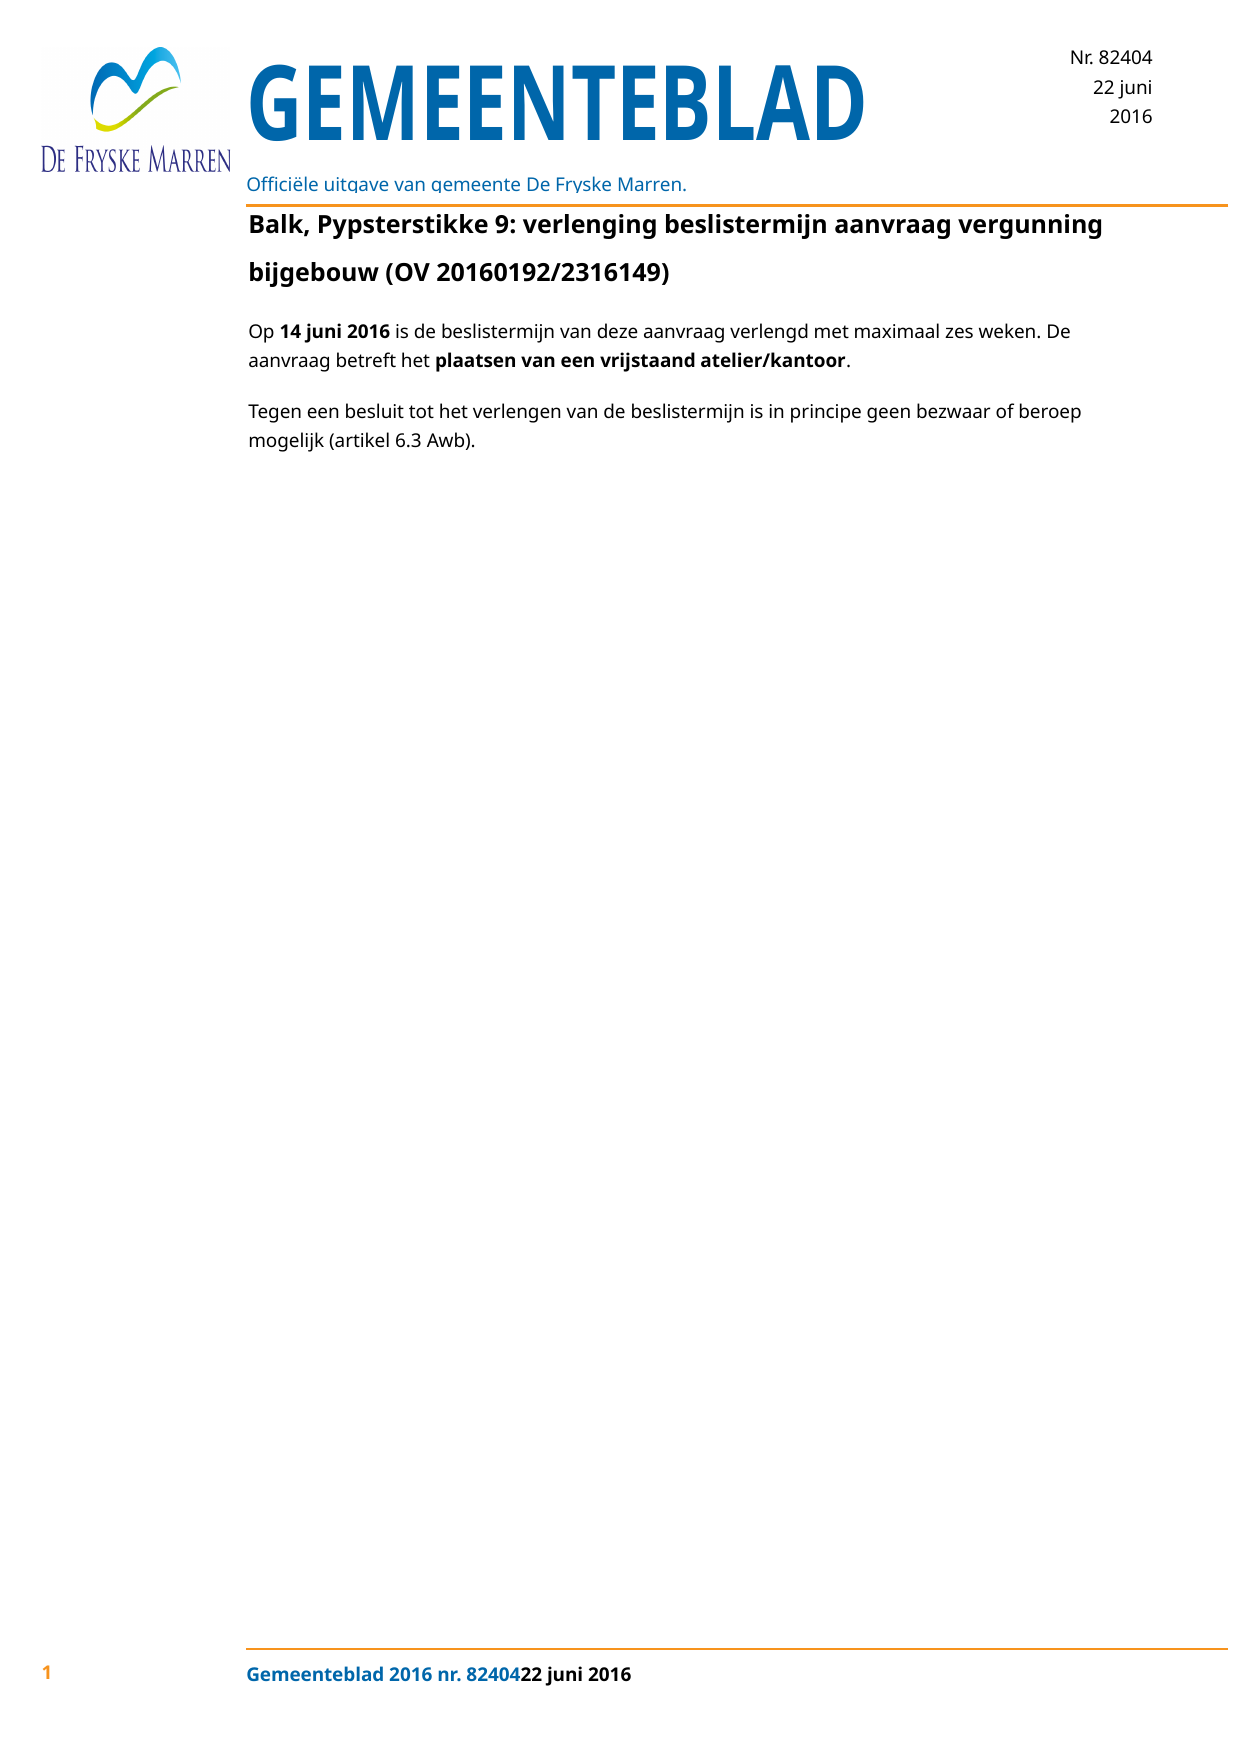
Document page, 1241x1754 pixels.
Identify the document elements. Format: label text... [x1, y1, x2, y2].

picture [41, 47, 231, 172]
text Tegen een besluit tot het verlengen van de beslistermijn is in principe geen bezwaar of beroep mogelijk (artikel 6.3 Awb). [248, 398, 1152, 453]
text Op 14 juni 2016 is de beslistermijn van deze aanvraag verlengd met maximaal zes weken. De aanvraag betreft het plaatsen van een vrijstaand atelier/kantoor. [248, 318, 1152, 373]
text Balk, Pypsterstikke 9: verlenging beslistermijn aanvraag vergunning bijgebouw (OV 20160192/2316149) [248, 207, 1152, 288]
